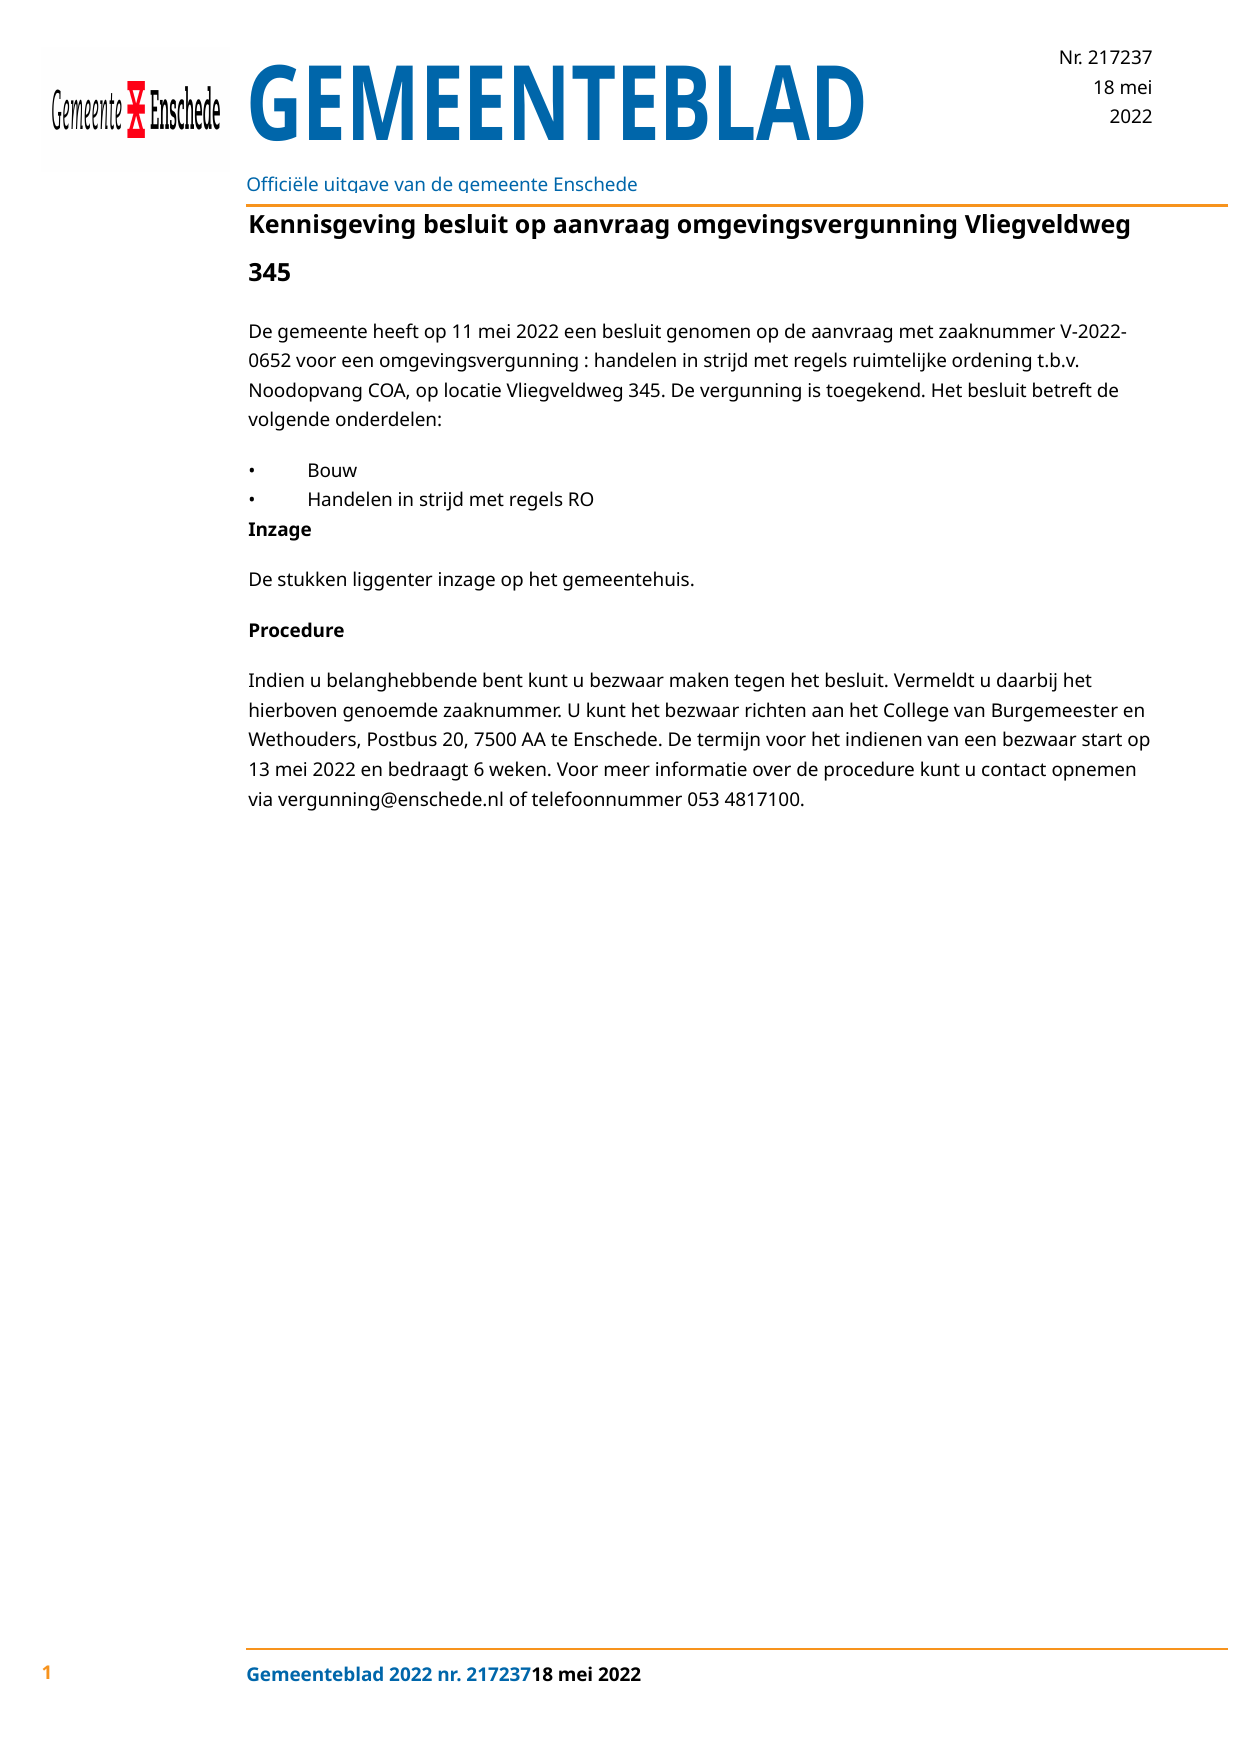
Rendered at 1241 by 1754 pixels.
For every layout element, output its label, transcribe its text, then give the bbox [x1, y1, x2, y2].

text Kennisgeving besluit op aanvraag omgevingsvergunning Vliegveldweg 345 [248, 207, 1152, 288]
list Bouw [248, 457, 1152, 483]
text De stukken liggenter inzage op het gemeentehuis. [248, 567, 1152, 592]
list Handelen in strijd met regels RO [248, 487, 1152, 512]
text Procedure [248, 617, 1152, 643]
text Indien u belanghebbende bent kunt u bezwaar maken tegen het besluit. Vermeldt u daarbij het hierboven genoemde zaaknummer. U kunt het bezwaar richten aan het College van Burgemees­ter en Wethouders, Postbus 20, 7500 AA te Enschede. De termijn voor het indienen van een bezwaar start op 13 mei 2022 en bedraagt 6 weken. Voor meer informatie over de procedure kunt u contact opnemen via vergunning@enschede.nl of telefoonnummer 053 4817100. [248, 667, 1152, 812]
text Inzage [248, 516, 1152, 542]
text De gemeente heeft op 11 mei 2022 een besluit genomen op de aanvraag met zaaknummer V-2022-0652 voor een omgevingsvergunning : handelen in strijd met regels ruimtelijke ordening t.b.v. Noodopvang COA, op locatie Vliegveldweg 345. De vergunning is toegekend. Het besluit betreft de volgende onderdelen: [248, 318, 1152, 432]
picture [41, 47, 231, 172]
